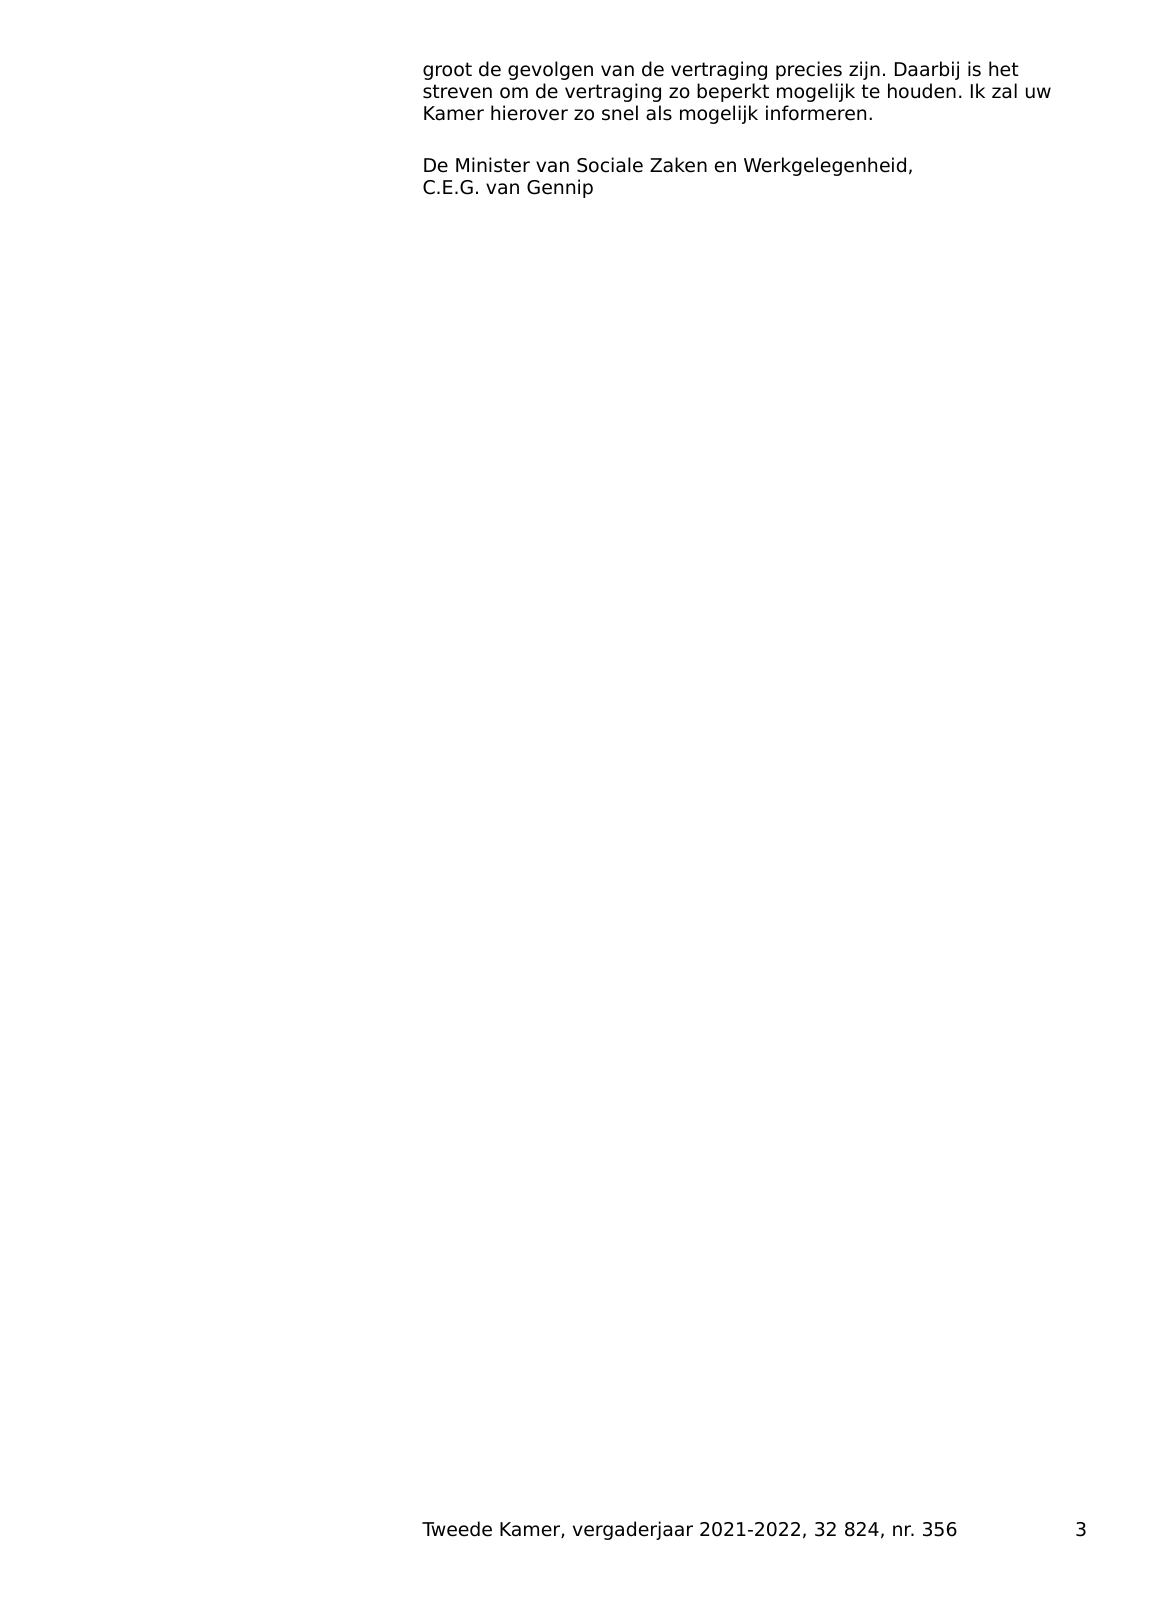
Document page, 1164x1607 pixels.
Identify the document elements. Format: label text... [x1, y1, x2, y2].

text groot de gevolgen van de vertraging precies zijn. Daarbij is het streven om de vertraging zo beperkt mogelijk te houden. Ik zal uw Kamer hierover zo snel als mogelijk informeren. [422, 59, 1087, 125]
text De Minister van Sociale Zaken en Werkgelegenheid, C.E.G. van Gennip [422, 155, 1087, 199]
